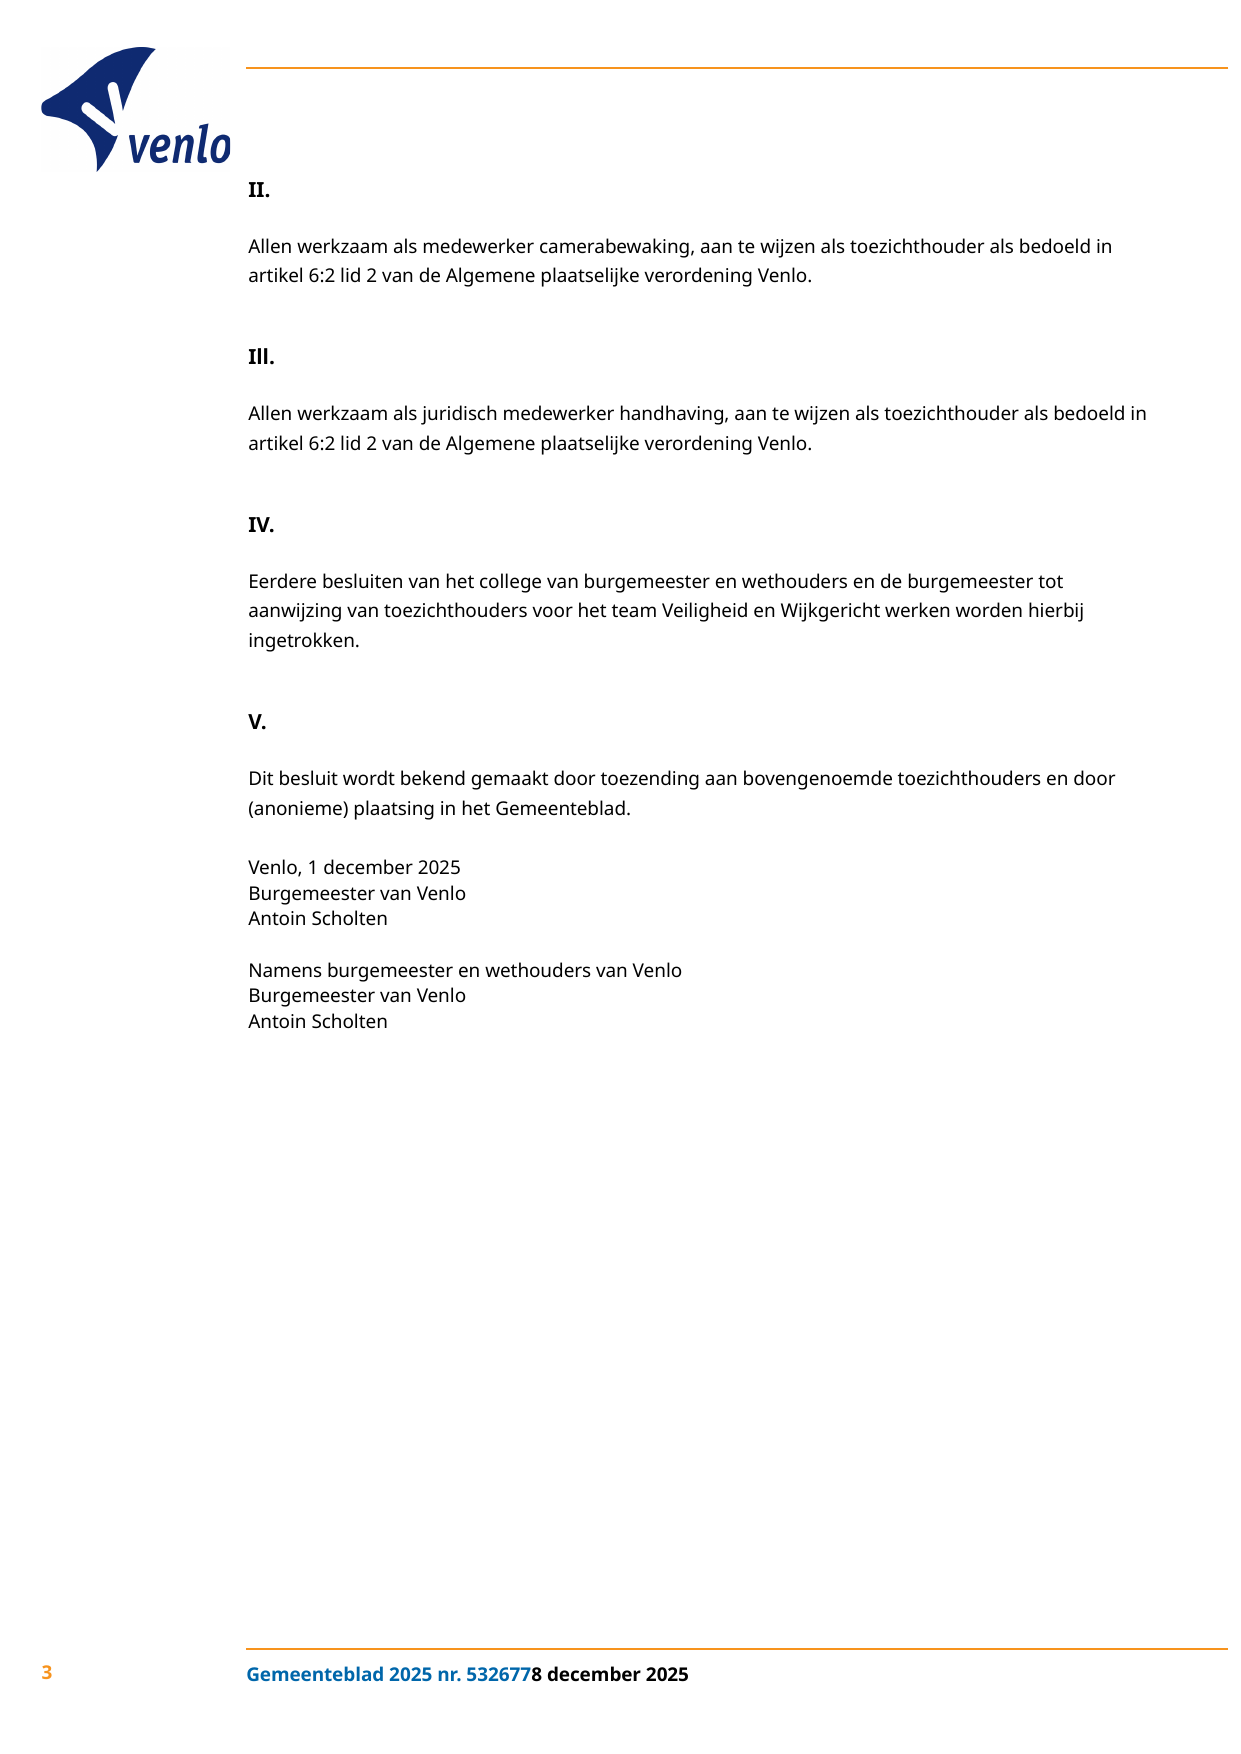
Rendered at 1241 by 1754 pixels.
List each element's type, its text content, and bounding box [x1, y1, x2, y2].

text II. [248, 175, 1152, 203]
text Dit besluit wordt bekend gemaakt door toezending aan bovengenoemde toezichthouders en door (anonieme) plaatsing in het Gemeenteblad. [248, 765, 1152, 821]
text Allen werkzaam als medewerker camerabewaking, aan te wijzen als toezichthouder als bedoeld in artikel 6:2 lid 2 van de Algemene plaatselijke verordening Venlo. [248, 233, 1152, 288]
text Namens burgemeester en wethouders van Venlo [248, 957, 1152, 983]
text Antoin Scholten [248, 905, 1152, 931]
text V. [248, 707, 1152, 736]
text Antoin Scholten [248, 1008, 1152, 1034]
picture [41, 47, 231, 172]
text Allen werkzaam als juridisch medewerker handhaving, aan te wijzen als toezichthouder als bedoeld in artikel 6:2 lid 2 van de Algemene plaatselijke verordening Venlo. [248, 400, 1152, 456]
text Eerdere besluiten van het college van burgemeester en wethouders en de burgemeester tot aanwijzing van toezichthouders voor het team Veiligheid en Wijkgericht werken worden hierbij ingetrokken. [248, 568, 1152, 653]
text IV. [248, 510, 1152, 538]
text Ill. [248, 342, 1152, 371]
text Burgemeester van Venlo [248, 880, 1152, 905]
text Venlo, 1 december 2025 [248, 854, 1152, 880]
text Burgemeester van Venlo [248, 983, 1152, 1008]
